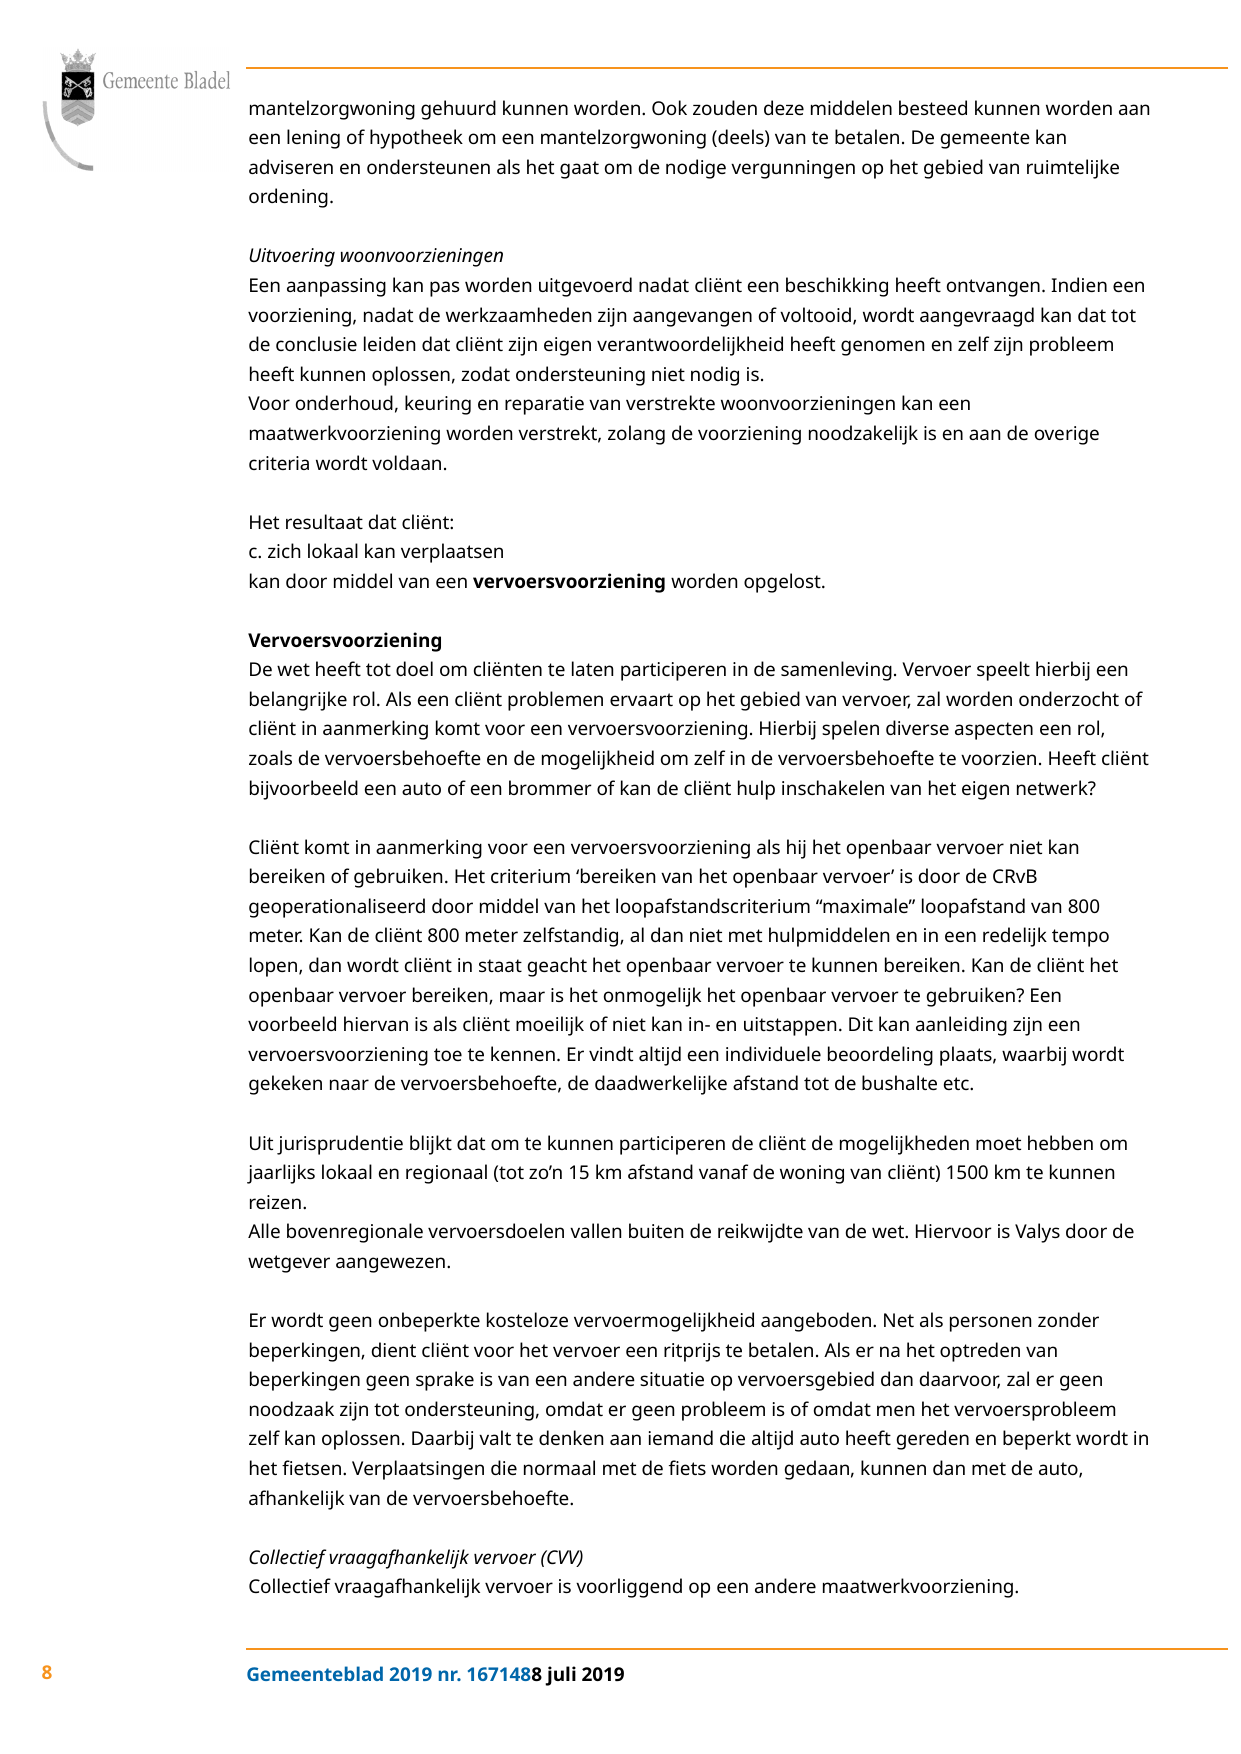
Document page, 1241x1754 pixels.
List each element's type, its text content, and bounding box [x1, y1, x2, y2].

text Uit jurisprudentie blijkt dat om te kunnen participeren de cliënt de mogelijkheden moet hebben om jaarlijks lokaal en regionaal (tot zo’n 15 km afstand vanaf de woning van cliënt) 1500 km te kunnen reizen. [248, 1130, 1152, 1214]
text Cliënt komt in aanmerking voor een vervoersvoorziening als hij het openbaar vervoer niet kan bereiken of gebruiken. Het criterium ‘bereiken van het openbaar vervoer’ is door de CRvB geoperationaliseerd door middel van het loopafstandscriterium “maximale” loopafstand van 800 meter. Kan de cliënt 800 meter zelfstandig, al dan niet met hulpmiddelen en in een redelijk tempo lopen, dan wordt cliënt in staat geacht het openbaar vervoer te kunnen bereiken. Kan de cliënt het openbaar vervoer bereiken, maar is het onmogelijk het openbaar vervoer te gebruiken? Een voorbeeld hiervan is als cliënt moeilijk of niet kan in- en uitstappen. Dit kan aanleiding zijn een vervoersvoorziening toe te kennen. Er vindt altijd een individuele beoordeling plaats, waarbij wordt gekeken naar de vervoersbehoefte, de daadwerkelijke afstand tot de bushalte etc. [248, 834, 1152, 1096]
text Alle bovenregionale vervoersdoelen vallen buiten de reikwijdte van de wet. Hiervoor is Valys door de wetgever aangewezen. [248, 1218, 1152, 1274]
text Uitvoering woonvoorzieningen [248, 243, 1152, 268]
text Vervoersvoorziening [248, 627, 1152, 652]
text Een aanpassing kan pas worden uitgevoerd nadat cliënt een beschikking heeft ontvangen. Indien een voorziening, nadat de werkzaamheden zijn aangevangen of voltooid, wordt aangevraagd kan dat tot de conclusie leiden dat cliënt zijn eigen verantwoordelijkheid heeft genomen en zelf zijn probleem heeft kunnen oplossen, zodat ondersteuning niet nodig is. [248, 272, 1152, 387]
text Collectief vraagafhankelijk vervoer is voorliggend op een andere maatwerkvoorziening. [248, 1573, 1152, 1599]
text Er wordt geen onbeperkte kosteloze vervoermogelijkheid aangeboden. Net als personen zonder beperkingen, dient cliënt voor het vervoer een ritprijs te betalen. Als er na het optreden van beperkingen geen sprake is van een andere situatie op vervoersgebied dan daarvoor, zal er geen noodzaak zijn tot ondersteuning, omdat er geen probleem is of omdat men het vervoersprobleem zelf kan oplossen. Daarbij valt te denken aan iemand die altijd auto heeft gereden en beperkt wordt in het fietsen. Verplaatsingen die normaal met de fiets worden gedaan, kunnen dan met de auto, afhankelijk van de vervoersbehoefte. [248, 1307, 1152, 1510]
picture [41, 47, 231, 172]
text De wet heeft tot doel om cliënten te laten participeren in de samenleving. Vervoer speelt hierbij een belangrijke rol. Als een cliënt problemen ervaart op het gebied van vervoer, zal worden onderzocht of cliënt in aanmerking komt voor een vervoersvoorziening. Hierbij spelen diverse aspecten een rol, zoals de vervoersbehoefte en de mogelijkheid om zelf in de vervoersbehoefte te voorzien. Heeft cliënt bijvoorbeeld een auto of een brommer of kan de cliënt hulp inschakelen van het eigen netwerk? [248, 656, 1152, 800]
text Collectief vraagafhankelijk vervoer (CVV) [248, 1544, 1152, 1569]
table_header Het resultaat dat cliënt: c. zich lokaal kan verplaatsen kan door middel van een vervoersvoorziening worden opgelost. [248, 509, 1152, 594]
text mantelzorgwoning gehuurd kunnen worden. Ook zouden deze middelen besteed kunnen worden aan een lening of hypotheek om een mantelzorgwoning (deels) van te betalen. De gemeente kan adviseren en ondersteunen als het gaat om de nodige vergunningen op het gebied van ruimtelijke ordening. [248, 95, 1152, 209]
text Voor onderhoud, keuring en reparatie van verstrekte woonvoorzieningen kan een maatwerkvoorziening worden verstrekt, zolang de voorziening noodzakelijk is en aan de overige criteria wordt voldaan. [248, 391, 1152, 476]
